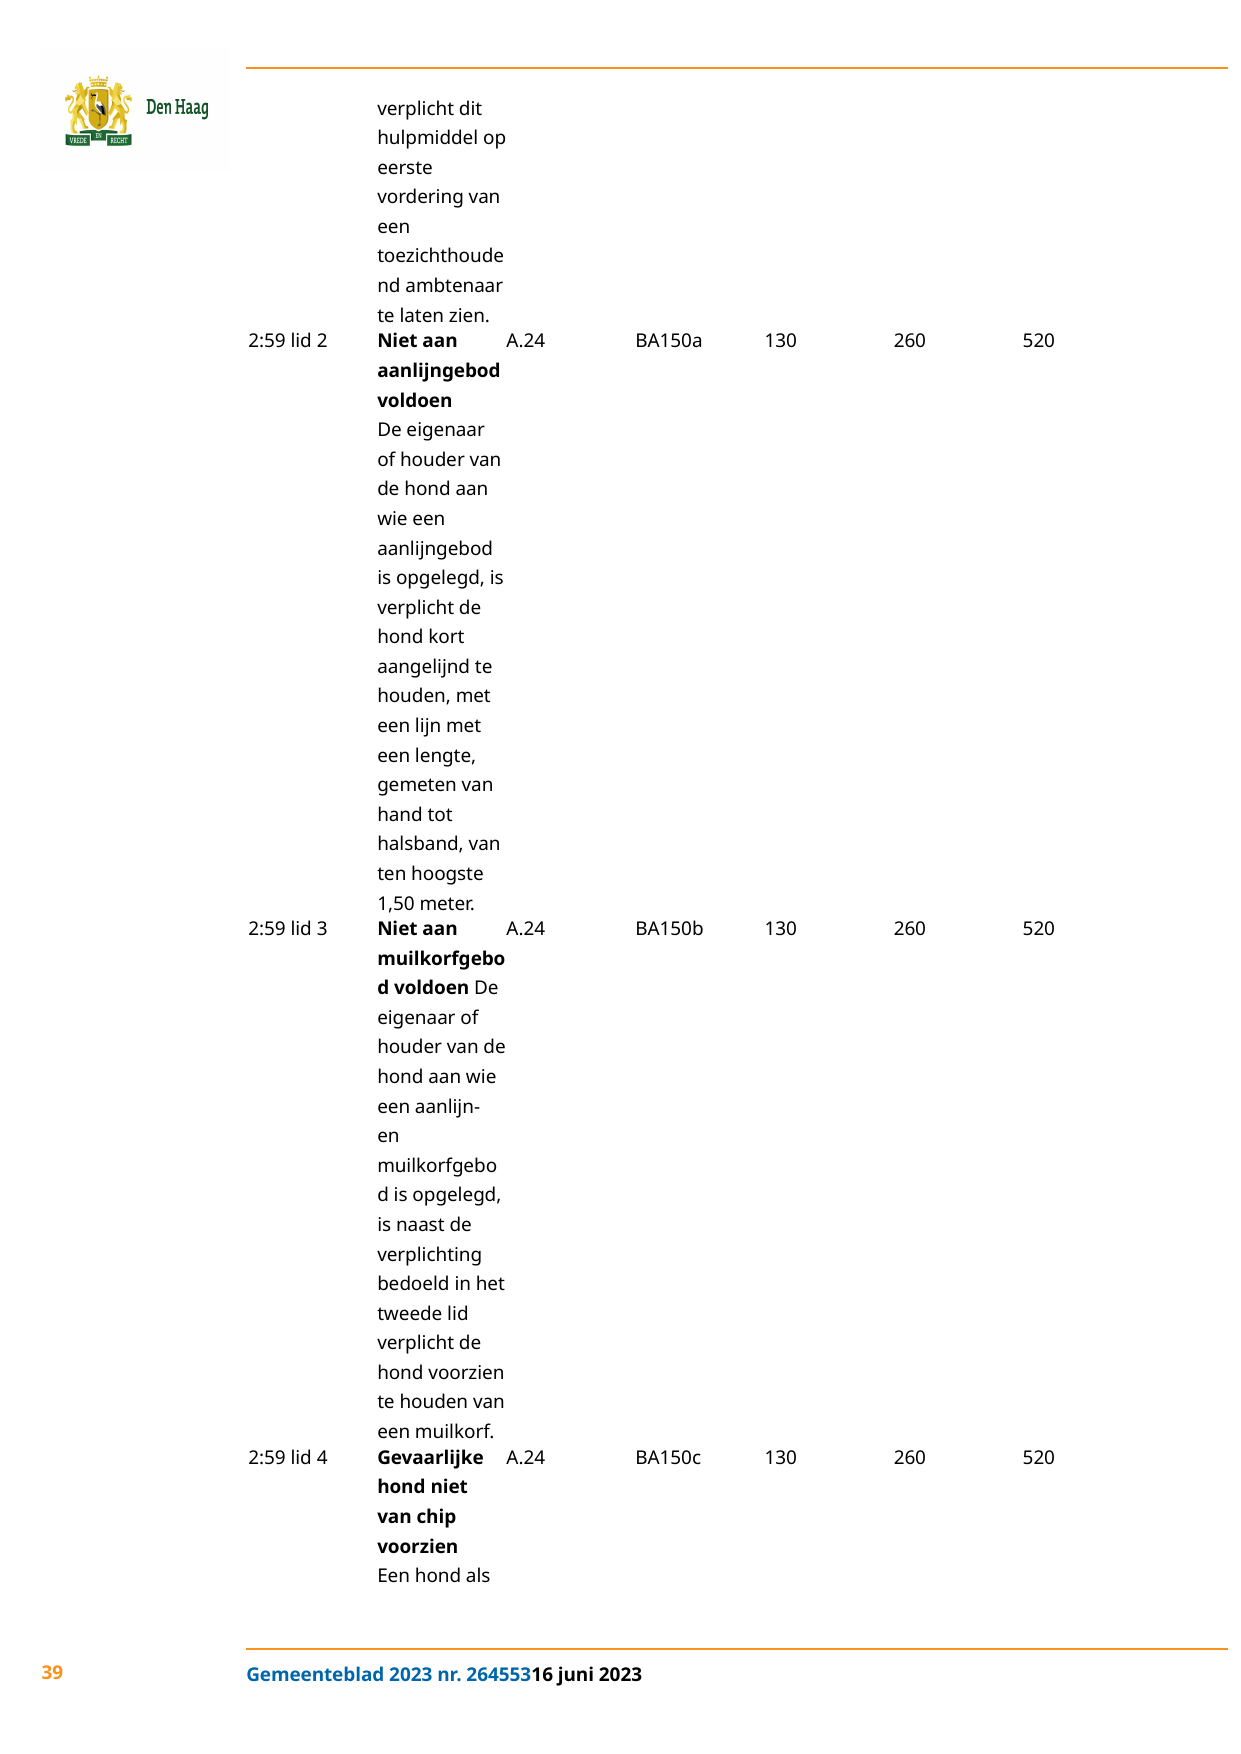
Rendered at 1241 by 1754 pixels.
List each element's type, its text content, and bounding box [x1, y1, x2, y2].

table_cell [1023, 95, 1152, 328]
table_cell [506, 95, 635, 328]
table_cell A.24 [506, 328, 635, 915]
table_cell verplicht dit hulpmiddel op eerste vordering van een toezichthoudend ambtenaar te laten zien. [377, 95, 506, 328]
table_cell 130 [764, 328, 893, 915]
picture [41, 47, 231, 172]
table_cell 2:59 lid 4 [248, 1444, 377, 1588]
table_cell 520 [1023, 1444, 1152, 1588]
table_cell 260 [894, 1444, 1022, 1588]
table_cell BA150a [635, 328, 764, 915]
table_cell 130 [764, 915, 893, 1444]
table_cell [248, 95, 377, 328]
table_cell 260 [894, 915, 1022, 1444]
table_cell 260 [894, 328, 1022, 915]
table_cell 520 [1023, 328, 1152, 915]
table_cell Niet aan muilkorfgebod voldoen De eigenaar of houder van de hond aan wie een aanlijn- en muilkorfgebod is opgelegd, is naast de verplichting bedoeld in het tweede lid verplicht de hond voorzien te houden van een muilkorf. [377, 915, 506, 1444]
table_cell BA150b [635, 915, 764, 1444]
table_cell 520 [1023, 915, 1152, 1444]
table_cell A.24 [506, 1444, 635, 1588]
table_cell [635, 95, 764, 328]
table_cell Niet aan aanlijngebod voldoen De eigenaar of houder van de hond aan wie een aanlijngebod is opgelegd, is verplicht de hond kort aangelijnd te houden, met een lijn met een lengte, gemeten van hand tot halsband, van ten hoogste 1,50 meter. [377, 328, 506, 915]
table_cell A.24 [506, 915, 635, 1444]
table_cell BA150c [635, 1444, 764, 1588]
table_cell Gevaarlijke hond niet van chip voorzien Een hond als [377, 1444, 506, 1588]
table_cell 130 [764, 1444, 893, 1588]
table_cell [764, 95, 893, 328]
table_cell [894, 95, 1022, 328]
table_cell 2:59 lid 2 [248, 328, 377, 915]
table_cell 2:59 lid 3 [248, 915, 377, 1444]
